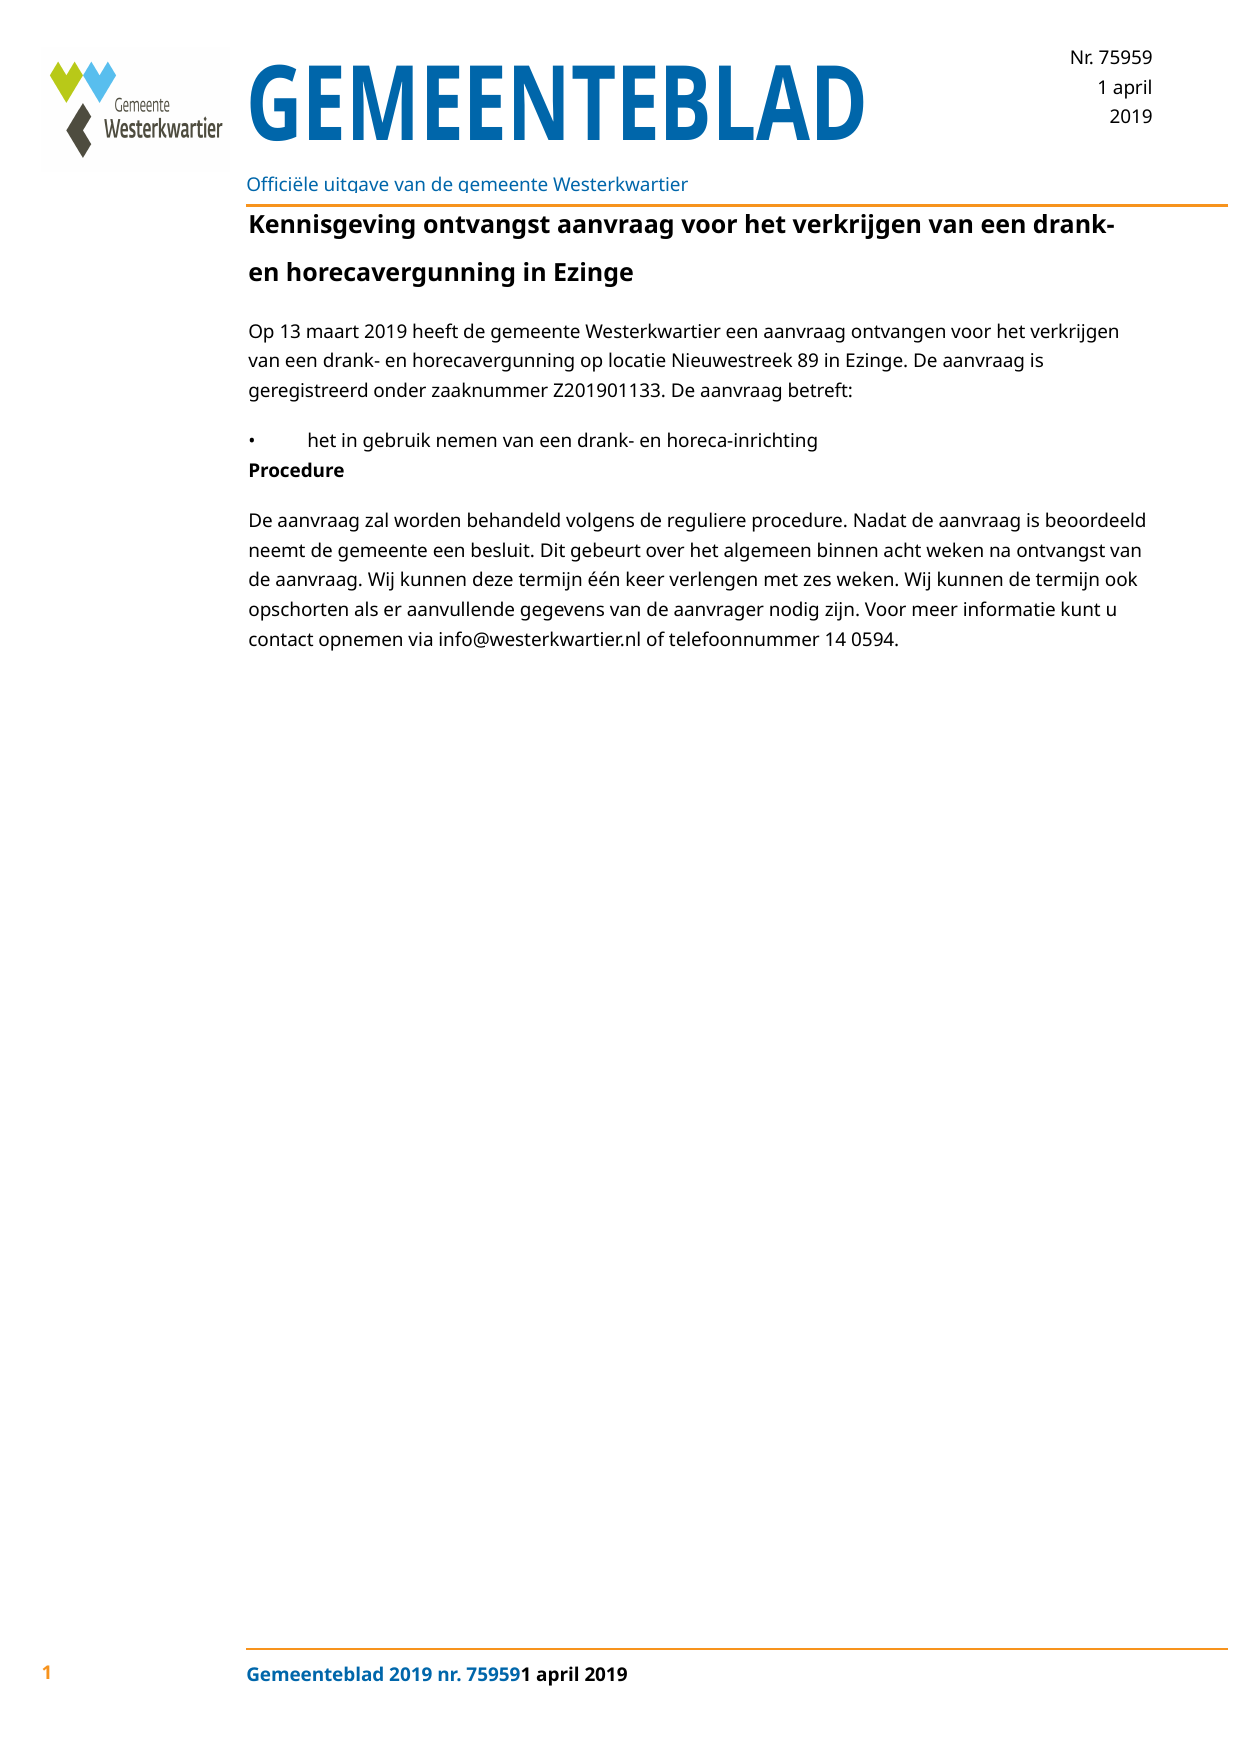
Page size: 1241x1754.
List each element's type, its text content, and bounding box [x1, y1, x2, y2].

text Op 13 maart 2019 heeft de gemeente Westerkwartier een aanvraag ontvangen voor het verkrijgen van een drank- en horecavergunning op locatie Nieuwestreek 89 in Ezinge. De aanvraag is geregistreerd onder zaaknummer Z201901133. De aanvraag betreft: [248, 318, 1152, 403]
picture [41, 47, 231, 172]
text Kennisgeving ontvangst aanvraag voor het verkrijgen van een drank- en horecavergunning in Ezinge [248, 207, 1152, 288]
list het in gebruik nemen van een drank- en horeca-inrichting [248, 427, 1152, 453]
text De aanvraag zal worden behandeld volgens de reguliere procedure. Nadat de aanvraag is beoordeeld neemt de gemeente een besluit. Dit gebeurt over het algemeen binnen acht weken na ontvangst van de aanvraag. Wij kunnen deze termijn één keer verlengen met zes weken. Wij kunnen de termijn ook opschorten als er aanvullende gegevens van de aanvrager nodig zijn. Voor meer informatie kunt u contact opnemen via info@westerkwartier.nl of telefoonnummer 14 0594. [248, 507, 1152, 652]
text Procedure [248, 457, 1152, 483]
